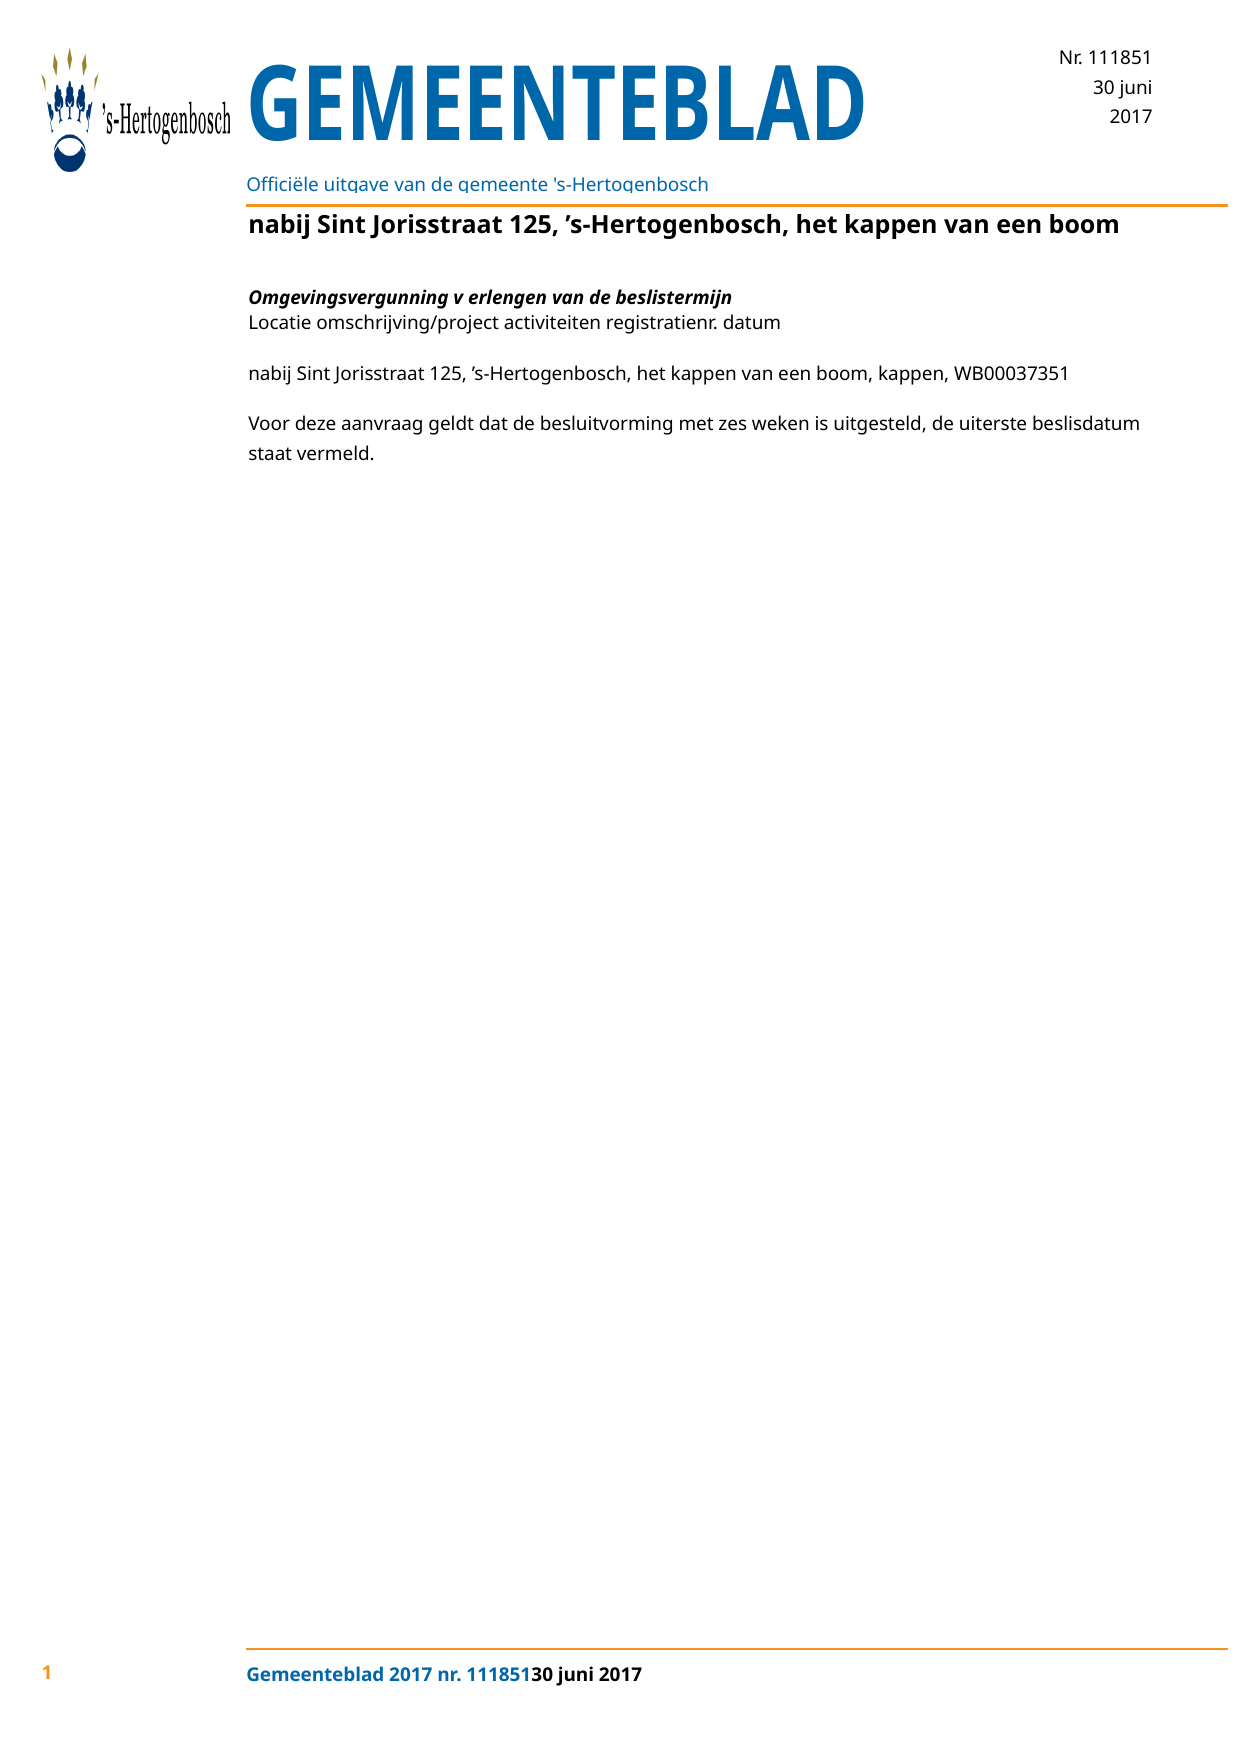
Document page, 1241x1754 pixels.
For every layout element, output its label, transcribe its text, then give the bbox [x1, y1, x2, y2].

picture [41, 47, 231, 172]
text nabij Sint Jorisstraat 125, ’s-Hertogenbosch, het kappen van een boom [248, 207, 1152, 241]
text Voor deze aanvraag geldt dat de besluitvorming met zes weken is uitgesteld, de uiterste beslisdatum staat vermeld. [248, 410, 1152, 466]
text nabij Sint Jorisstraat 125, ’s-Hertogenbosch, het kappen van een boom, kappen, WB00037351 [248, 360, 1152, 386]
text Locatie omschrijving/project activiteiten registratienr. datum [248, 309, 1152, 335]
text Omgevingsvergunning v erlengen van de beslistermijn [248, 284, 1152, 309]
